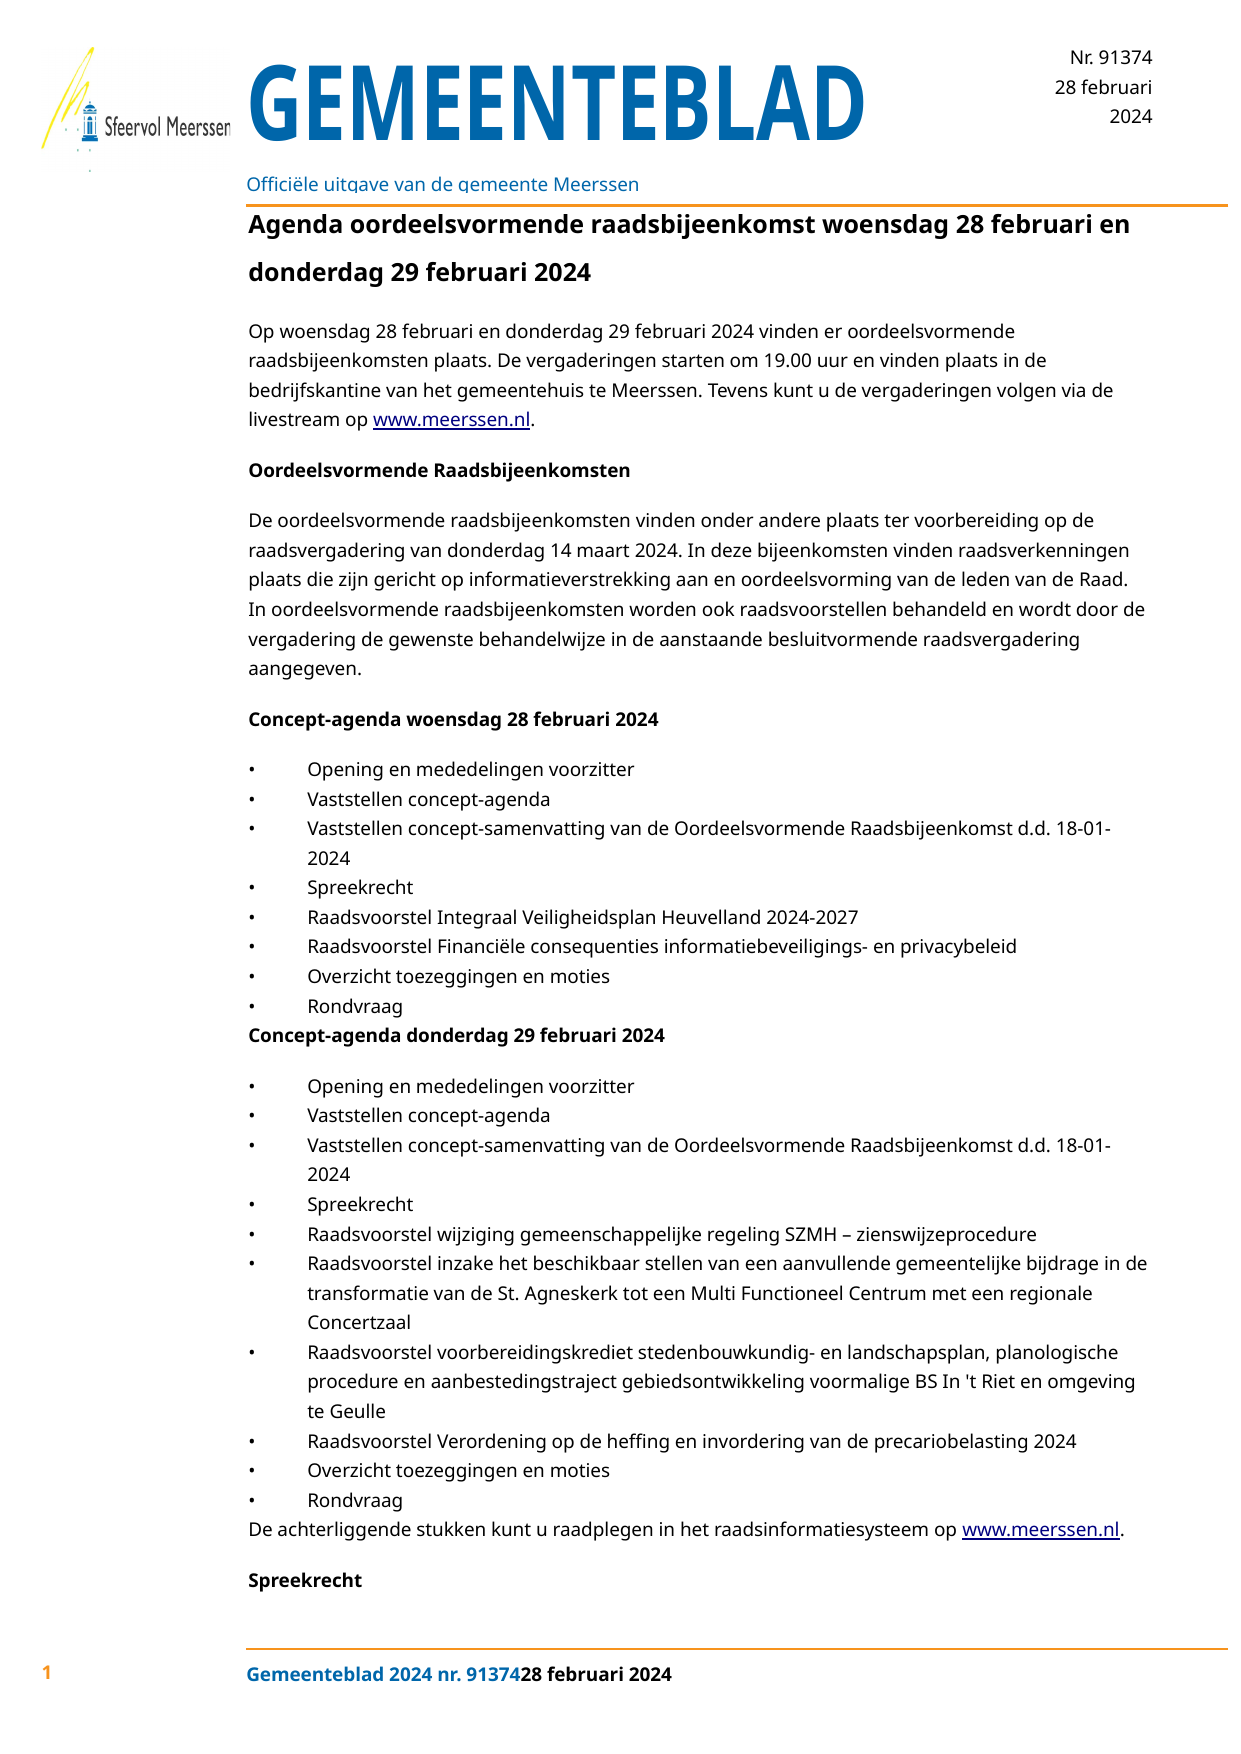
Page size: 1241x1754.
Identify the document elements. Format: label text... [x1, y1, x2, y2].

list Raadsvoorstel Verordening op de heffing en invordering van de precariobelasting 2024 [248, 1428, 1152, 1454]
text De achterliggende stukken kunt u raadplegen in het raadsinformatiesysteem op www.meerssen.nl. [248, 1517, 1152, 1542]
list Overzicht toezeggingen en moties [248, 963, 1152, 989]
list Opening en mededelingen voorzitter [248, 1073, 1152, 1099]
text Concept-agenda woensdag 28 februari 2024 [248, 706, 1152, 732]
list Rondvraag [248, 1487, 1152, 1513]
list Overzicht toezeggingen en moties [248, 1457, 1152, 1483]
list Raadsvoorstel wijziging gemeenschappelijke regeling SZMH – zienswijzeprocedure [248, 1221, 1152, 1247]
list Vaststellen concept-agenda [248, 1102, 1152, 1128]
picture [41, 47, 231, 172]
list Spreekrecht [248, 874, 1152, 900]
list Opening en mededelingen voorzitter [248, 756, 1152, 782]
text Concept-agenda donderdag 29 februari 2024 [248, 1022, 1152, 1048]
list Raadsvoorstel Financiële consequenties informatiebeveiligings- en privacybeleid [248, 934, 1152, 959]
text De oordeelsvormende raadsbijeenkomsten vinden onder andere plaats ter voorbereiding op de raadsvergadering van donderdag 14 maart 2024. In deze bijeenkomsten vinden raadsverkenningen plaats die zijn gericht op informatieverstrekking aan en oordeelsvorming van de leden van de Raad. In oordeelsvormende raadsbijeenkomsten worden ook raadsvoorstellen behandeld en wordt door de vergadering de gewenste behandelwijze in de aanstaande besluitvormende raadsvergadering aangegeven. [248, 507, 1152, 681]
text Spreekrecht [248, 1567, 1152, 1593]
list Raadsvoorstel voorbereidingskrediet stedenbouwkundig- en landschapsplan, planologische procedure en aanbestedingstraject gebiedsontwikkeling voormalige BS In 't Riet en omgeving te Geulle [248, 1339, 1152, 1424]
list Raadsvoorstel Integraal Veiligheidsplan Heuvelland 2024-2027 [248, 904, 1152, 930]
text Oordeelsvormende Raadsbijeenkomsten [248, 457, 1152, 483]
list Spreekrecht [248, 1191, 1152, 1217]
text Op woensdag 28 februari en donderdag 29 februari 2024 vinden er oordeelsvormende raadsbijeenkomsten plaats. De vergaderingen starten om 19.00 uur en vinden plaats in de bedrijfskantine van het gemeentehuis te Meerssen. Tevens kunt u de vergaderingen volgen via de livestream op www.meerssen.nl. [248, 318, 1152, 432]
text Agenda oordeelsvormende raadsbijeenkomst woensdag 28 februari en donderdag 29 februari 2024 [248, 207, 1152, 288]
list Rondvraag [248, 993, 1152, 1019]
list Raadsvoorstel inzake het beschikbaar stellen van een aanvullende gemeentelijke bijdrage in de transformatie van de St. Agneskerk tot een Multi Functioneel Centrum met een regionale Concertzaal [248, 1250, 1152, 1335]
list Vaststellen concept-samenvatting van de Oordeelsvormende Raadsbijeenkomst d.d. 18-01-2024 [248, 1132, 1152, 1187]
list Vaststellen concept-samenvatting van de Oordeelsvormende Raadsbijeenkomst d.d. 18-01-2024 [248, 815, 1152, 871]
list Vaststellen concept-agenda [248, 786, 1152, 812]
